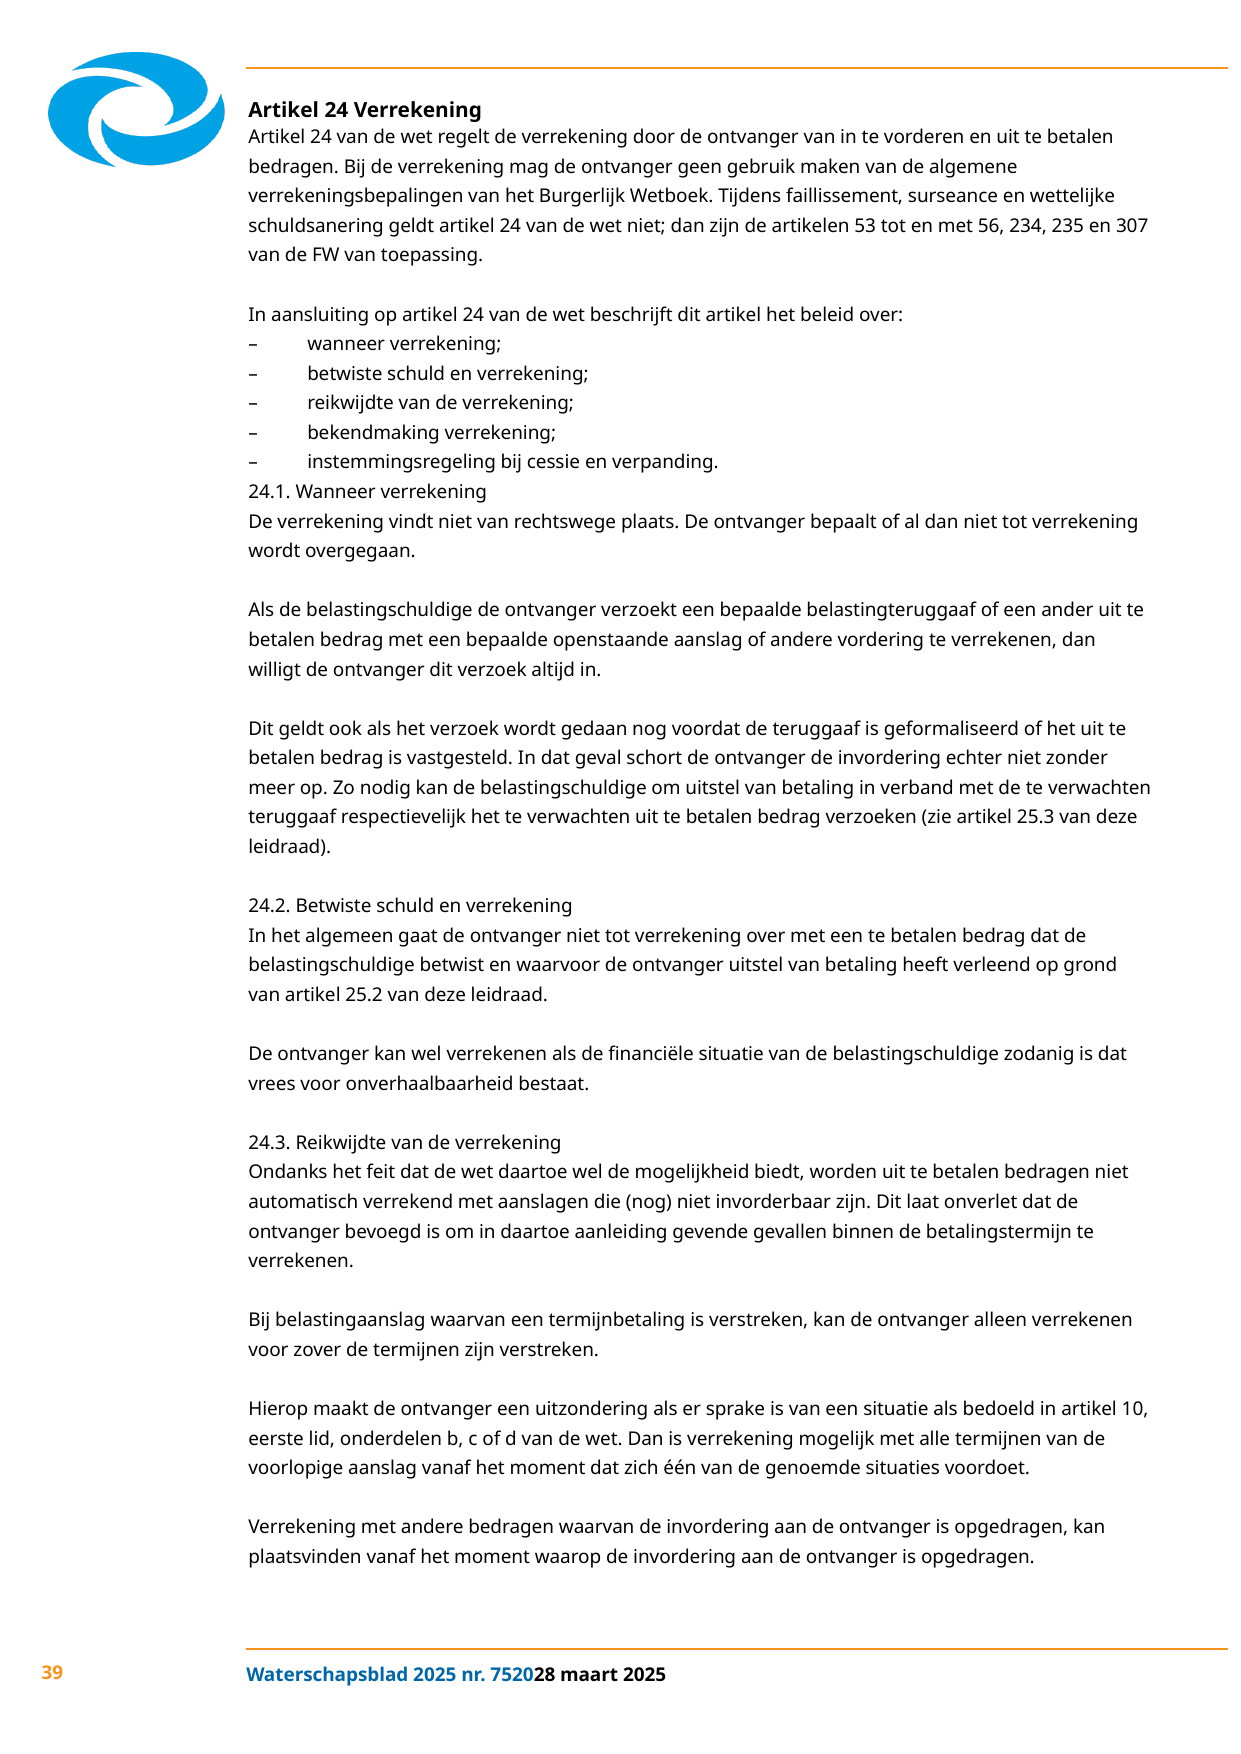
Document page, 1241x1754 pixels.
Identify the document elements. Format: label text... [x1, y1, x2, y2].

text Hierop maakt de ontvanger een uitzondering als er sprake is van een situatie als bedoeld in artikel 10, eerste lid, onderdelen b, c of d van de wet. Dan is verrekening mogelijk met alle termijnen van de voorlopige aanslag vanaf het moment dat zich één van de genoemde situaties voordoet. [248, 1395, 1152, 1480]
picture [41, 47, 231, 172]
text De ontvanger kan wel verrekenen als de financiële situatie van de belastingschuldige zodanig is dat vrees voor onverhaalbaarheid bestaat. [248, 1040, 1152, 1096]
list wanneer verrekening; [248, 330, 1152, 356]
text Artikel 24 van de wet regelt de verrekening door de ontvanger van in te vorderen en uit te betalen bedragen. Bij de verrekening mag de ontvanger geen gebruik maken van de algemene verrekeningsbepalingen van het Burgerlijk Wetboek. Tijdens faillissement, surseance en wettelijke schuldsanering geldt artikel 24 van de wet niet; dan zijn de artikelen 53 tot en met 56, 234, 235 en 307 van de FW van toepassing. [248, 123, 1152, 267]
list reikwijdte van de verrekening; [248, 389, 1152, 415]
text Dit geldt ook als het verzoek wordt gedaan nog voordat de teruggaaf is geformaliseerd of het uit te betalen bedrag is vastgesteld. In dat geval schort de ontvanger de invordering echter niet zonder meer op. Zo nodig kan de belastingschuldige om uitstel van betaling in verband met de te verwachten teruggaaf respectievelijk het te verwachten uit te betalen bedrag verzoeken (zie artikel 25.3 van deze leidraad). [248, 715, 1152, 859]
list bekendmaking verrekening; [248, 419, 1152, 445]
text De verrekening vindt niet van rechtswege plaats. De ontvanger bepaalt of al dan niet tot verrekening wordt overgegaan. [248, 508, 1152, 563]
text Bij belastingaanslag waarvan een termijnbetaling is verstreken, kan de ontvanger alleen verrekenen voor zover de termijnen zijn verstreken. [248, 1307, 1152, 1362]
list instemmingsregeling bij cessie en verpanding. [248, 449, 1152, 474]
text Verrekening met andere bedragen waarvan de invordering aan de ontvanger is opgedragen, kan plaatsvinden vanaf het moment waarop de invordering aan de ontvanger is opgedragen. [248, 1514, 1152, 1569]
text 24.1. Wanneer verrekening [248, 478, 1152, 504]
list betwiste schuld en verrekening; [248, 360, 1152, 386]
text Ondanks het feit dat de wet daartoe wel de mogelijkheid biedt, worden uit te betalen bedragen niet automatisch verrekend met aanslagen die (nog) niet invorderbaar zijn. Dit laat onverlet dat de ontvanger bevoegd is om in daartoe aanleiding gevende gevallen binnen de betalingstermijn te verrekenen. [248, 1159, 1152, 1273]
text 24.2. Betwiste schuld en verrekening [248, 892, 1152, 918]
text In het algemeen gaat de ontvanger niet tot verrekening over met een te betalen bedrag dat de belastingschuldige betwist en waarvoor de ontvanger uitstel van betaling heeft verleend op grond van artikel 25.2 van deze leidraad. [248, 922, 1152, 1007]
text Artikel 24 Verrekening [248, 95, 1152, 123]
text 24.3. Reikwijdte van de verrekening [248, 1129, 1152, 1155]
text Als de belastingschuldige de ontvanger verzoekt een bepaalde belastingteruggaaf of een ander uit te betalen bedrag met een bepaalde openstaande aanslag of andere vordering te verrekenen, dan willigt de ontvanger dit verzoek altijd in. [248, 597, 1152, 681]
text In aansluiting op artikel 24 van de wet beschrijft dit artikel het beleid over: [248, 301, 1152, 326]
